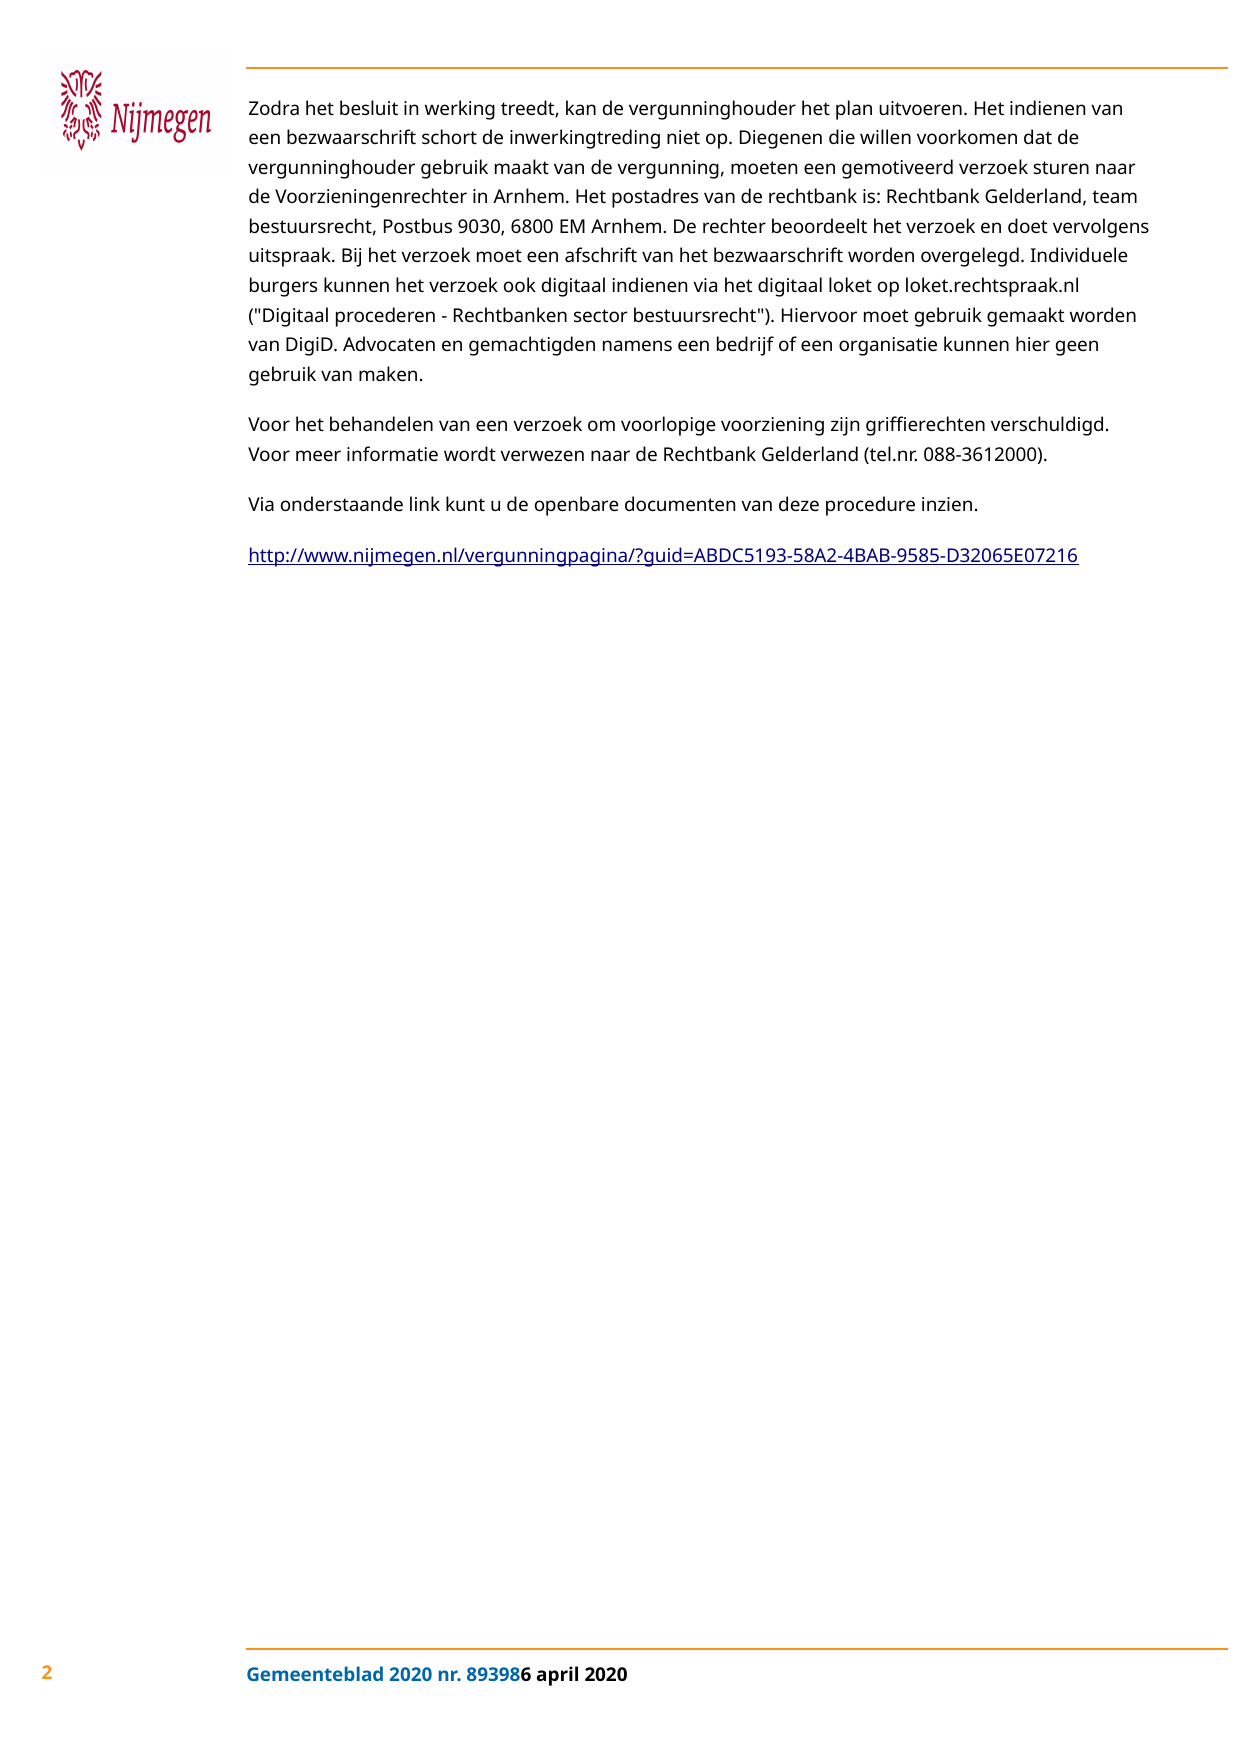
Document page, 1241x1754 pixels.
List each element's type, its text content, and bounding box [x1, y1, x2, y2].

text Voor het behandelen van een verzoek om voorlopige voorziening zijn griffierechten verschuldigd. Voor meer informatie wordt verwezen naar de Rechtbank Gelderland (tel.nr. 088-3612000). [248, 411, 1152, 467]
picture [41, 47, 231, 172]
text http://www.nijmegen.nl/vergunningpagina/?guid=ABDC5193-58A2-4BAB-9585-D32065E07216 [248, 542, 1152, 568]
text Via onderstaande link kunt u de openbare documenten van deze procedure inzien. [248, 491, 1152, 517]
text Zodra het besluit in werking treedt, kan de vergunninghouder het plan uitvoeren. Het indienen van een bezwaarschrift schort de inwerkingtreding niet op. Diegenen die willen voorkomen dat de vergunninghouder gebruik maakt van de vergunning, moeten een gemotiveerd verzoek sturen naar de Voorzieningenrechter in Arnhem. Het postadres van de rechtbank is: Rechtbank Gelderland, team bestuursrecht, Postbus 9030, 6800 EM Arnhem. De rechter beoordeelt het verzoek en doet vervolgens uitspraak. Bij het verzoek moet een afschrift van het bezwaarschrift worden overgelegd. Individuele burgers kunnen het verzoek ook digitaal indienen via het digitaal loket op loket.rechtspraak.nl ("Digitaal procederen - Rechtbanken sector bestuursrecht"). Hiervoor moet gebruik gemaakt worden van DigiD. Advocaten en gemachtigden namens een bedrijf of een organisatie kunnen hier geen gebruik van maken. [248, 95, 1152, 387]
